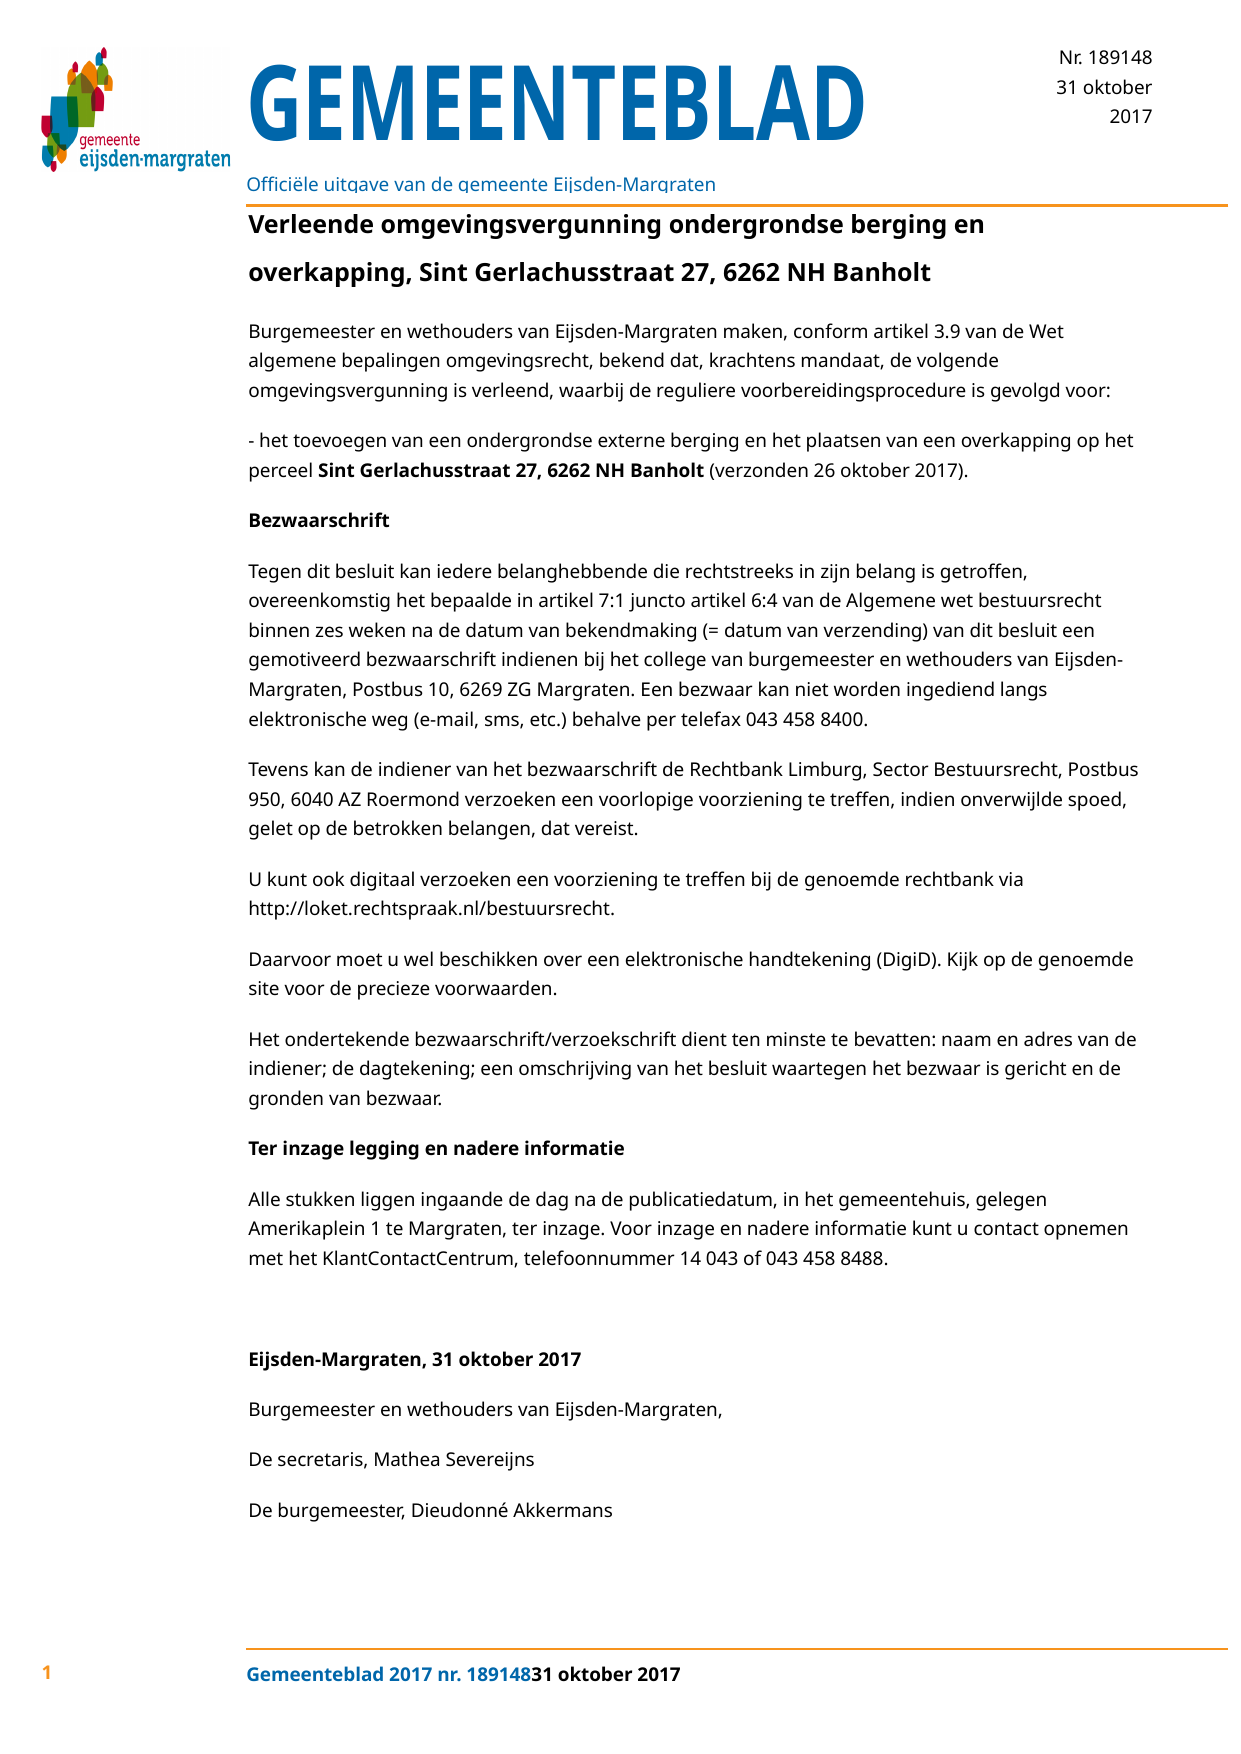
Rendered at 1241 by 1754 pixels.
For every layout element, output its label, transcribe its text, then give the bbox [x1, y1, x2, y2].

text U kunt ook digitaal verzoeken een voorziening te treffen bij de genoemde rechtbank via http://loket.rechtspraak.nl/bestuursrecht. [248, 866, 1152, 921]
text Eijsden-Margraten, 31 oktober 2017 [248, 1346, 1152, 1372]
text Burgemeester en wethouders van Eijsden-Margraten, [248, 1396, 1152, 1422]
text Burgemeester en wethouders van Eijsden-Margraten maken, conform artikel 3.9 van de Wet algemene bepalingen omgevingsrecht, bekend dat, krachtens mandaat, de volgende omgevingsvergunning is verleend, waarbij de reguliere voorbereidingsprocedure is gevolgd voor: [248, 318, 1152, 403]
text De burgemeester, Dieudonné Akkermans [248, 1497, 1152, 1523]
text Tegen dit besluit kan iedere belanghebbende die rechtstreeks in zijn belang is getroffen, overeenkomstig het bepaalde in artikel 7:1 juncto artikel 6:4 van de Algemene wet bestuursrecht binnen zes weken na de datum van bekendmaking (= datum van verzending) van dit besluit een gemotiveerd bezwaarschrift indienen bij het college van burgemeester en wethouders van Eijsden-Margraten, Postbus 10, 6269 ZG Margraten. Een bezwaar kan niet worden ingediend langs elektronische weg (e-mail, sms, etc.) behalve per telefax 043 458 8400. [248, 558, 1152, 732]
text - het toevoegen van een ondergrondse externe berging en het plaatsen van een overkapping op het perceel Sint Gerlachusstraat 27, 6262 NH Banholt (verzonden 26 oktober 2017). [248, 427, 1152, 483]
text Verleende omgevingsvergunning ondergrondse berging en overkapping, Sint Gerlachusstraat 27, 6262 NH Banholt [248, 207, 1152, 288]
text De secretaris, Mathea Severeijns [248, 1447, 1152, 1472]
text Tevens kan de indiener van het bezwaarschrift de Rechtbank Limburg, Sector Bestuursrecht, Postbus 950, 6040 AZ Roermond verzoeken een voorlopige voorziening te treffen, indien onverwijlde spoed, gelet op de betrokken belangen, dat vereist. [248, 756, 1152, 841]
text Alle stukken liggen ingaande de dag na de publicatiedatum, in het gemeentehuis, gelegen Amerikaplein 1 te Margraten, ter inzage. Voor inzage en nadere informatie kunt u contact opnemen met het KlantContactCentrum, telefoonnummer 14 043 of 043 458 8488. [248, 1186, 1152, 1271]
text Het ondertekende bezwaarschrift/verzoekschrift dient ten minste te bevatten: naam en adres van de indiener; de dagtekening; een omschrijving van het besluit waartegen het bezwaar is gericht en de gronden van bezwaar. [248, 1026, 1152, 1111]
text Ter inzage legging en nadere informatie [248, 1135, 1152, 1161]
text Bezwaarschrift [248, 507, 1152, 533]
text Daarvoor moet u wel beschikken over een elektronische handtekening (DigiD). Kijk op de genoemde site voor de precieze voorwaarden. [248, 946, 1152, 1001]
picture [41, 47, 231, 172]
